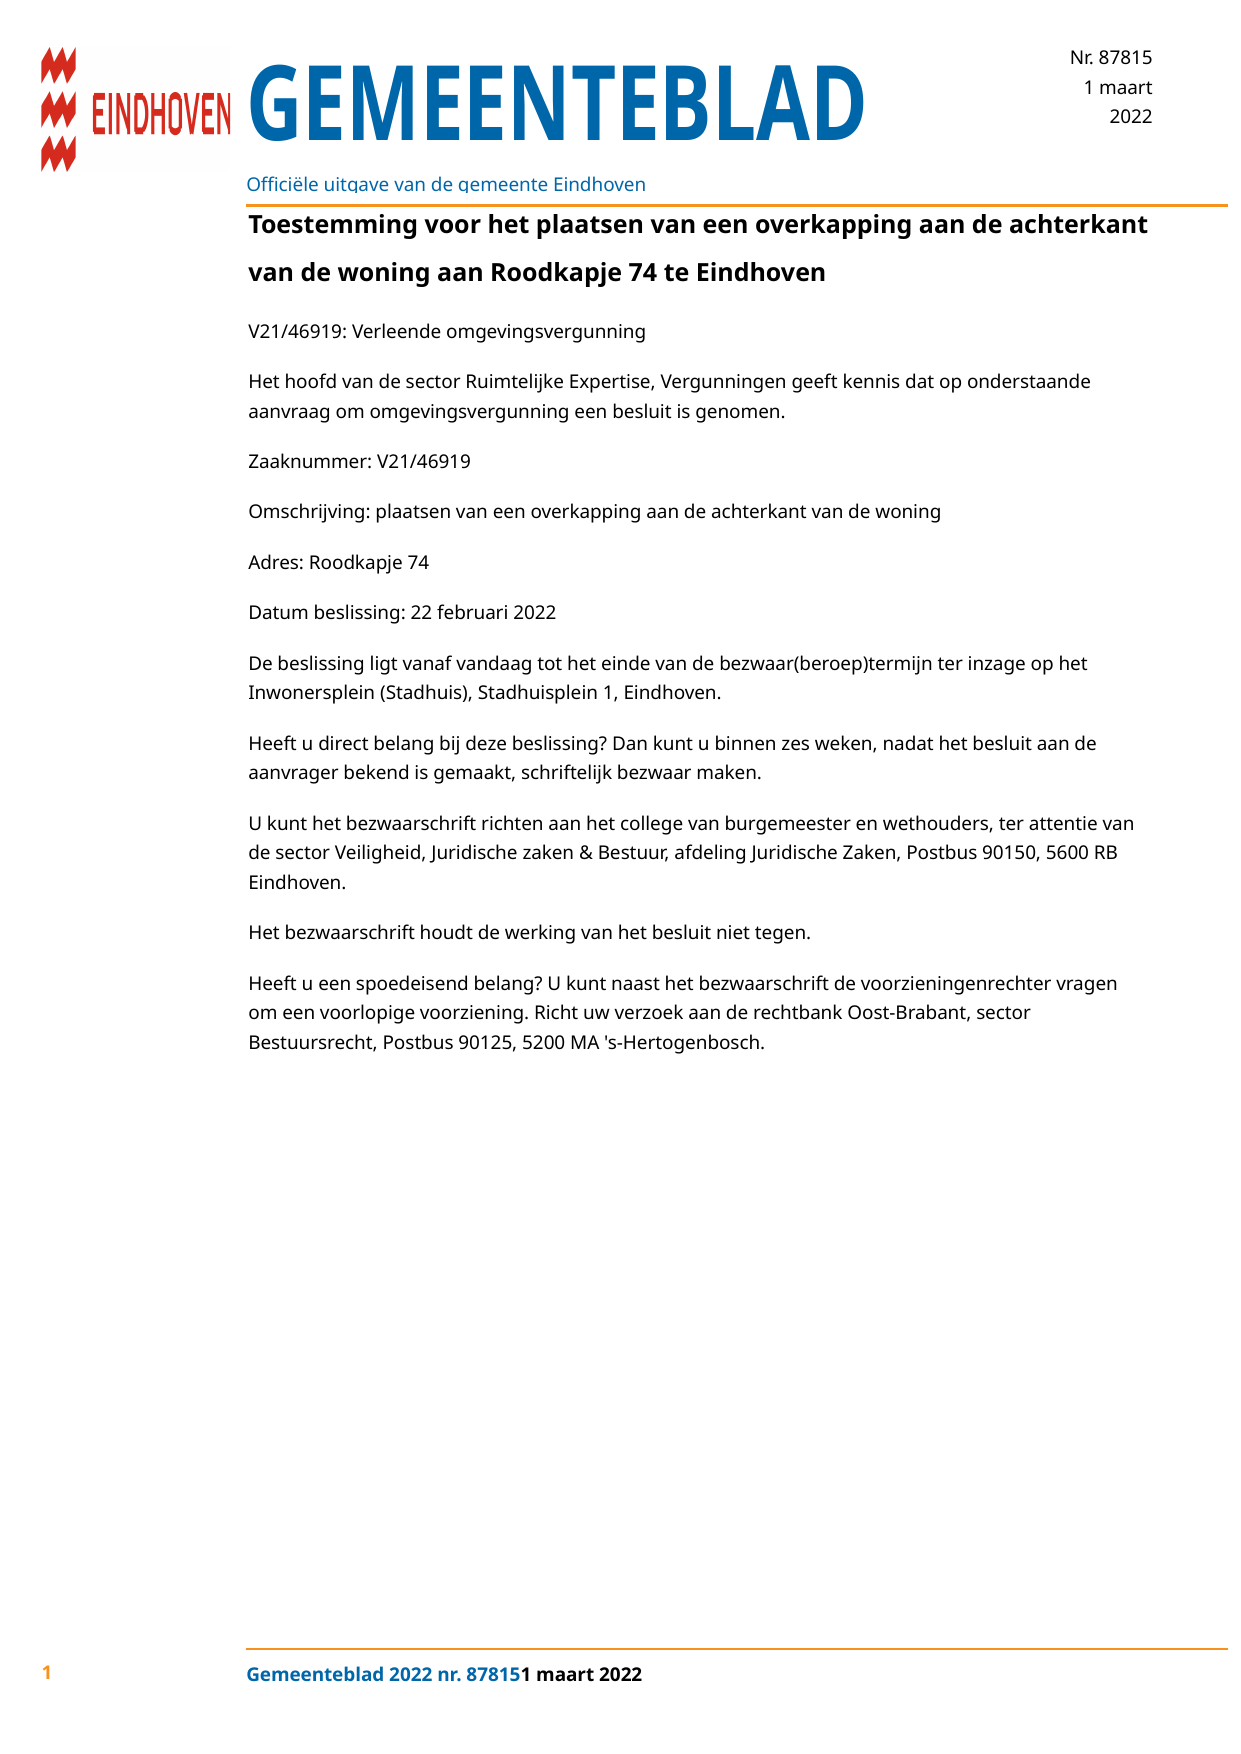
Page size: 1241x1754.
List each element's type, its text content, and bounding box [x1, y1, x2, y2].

text Adres: Roodkapje 74 [248, 549, 1152, 575]
text Datum beslissing: 22 februari 2022 [248, 599, 1152, 625]
text Omschrijving: plaatsen van een overkapping aan de achterkant van de woning [248, 499, 1152, 524]
text Zaaknummer: V21/46919 [248, 448, 1152, 474]
text Het bezwaarschrift houdt de werking van het besluit niet tegen. [248, 919, 1152, 945]
text Toestemming voor het plaatsen van een overkapping aan de achterkant van de woning aan Roodkapje 74 te Eindhoven [248, 207, 1152, 288]
text De beslissing ligt vanaf vandaag tot het einde van de bezwaar(beroep)termijn ter inzage op het Inwonersplein (Stadhuis), Stadhuisplein 1, Eindhoven. [248, 650, 1152, 705]
text Heeft u direct belang bij deze beslissing? Dan kunt u binnen zes weken, nadat het besluit aan de aanvrager bekend is gemaakt, schriftelijk bezwaar maken. [248, 730, 1152, 785]
picture [41, 47, 231, 172]
text Het hoofd van de sector Ruimtelijke Expertise, Vergunningen geeft kennis dat op onderstaande aanvraag om omgevingsvergunning een besluit is genomen. [248, 368, 1152, 424]
text V21/46919: Verleende omgevingsvergunning [248, 318, 1152, 344]
text U kunt het bezwaarschrift richten aan het college van burgemeester en wethouders, ter attentie van de sector Veiligheid, Juridische zaken & Bestuur, afdeling Juridische Zaken, Postbus 90150, 5600 RB Eindhoven. [248, 810, 1152, 895]
text Heeft u een spoedeisend belang? U kunt naast het bezwaarschrift de voorzieningenrechter vragen om een voorlopige voorziening. Richt uw verzoek aan de rechtbank Oost-Brabant, sector Bestuursrecht, Postbus 90125, 5200 MA 's-Hertogenbosch. [248, 970, 1152, 1055]
